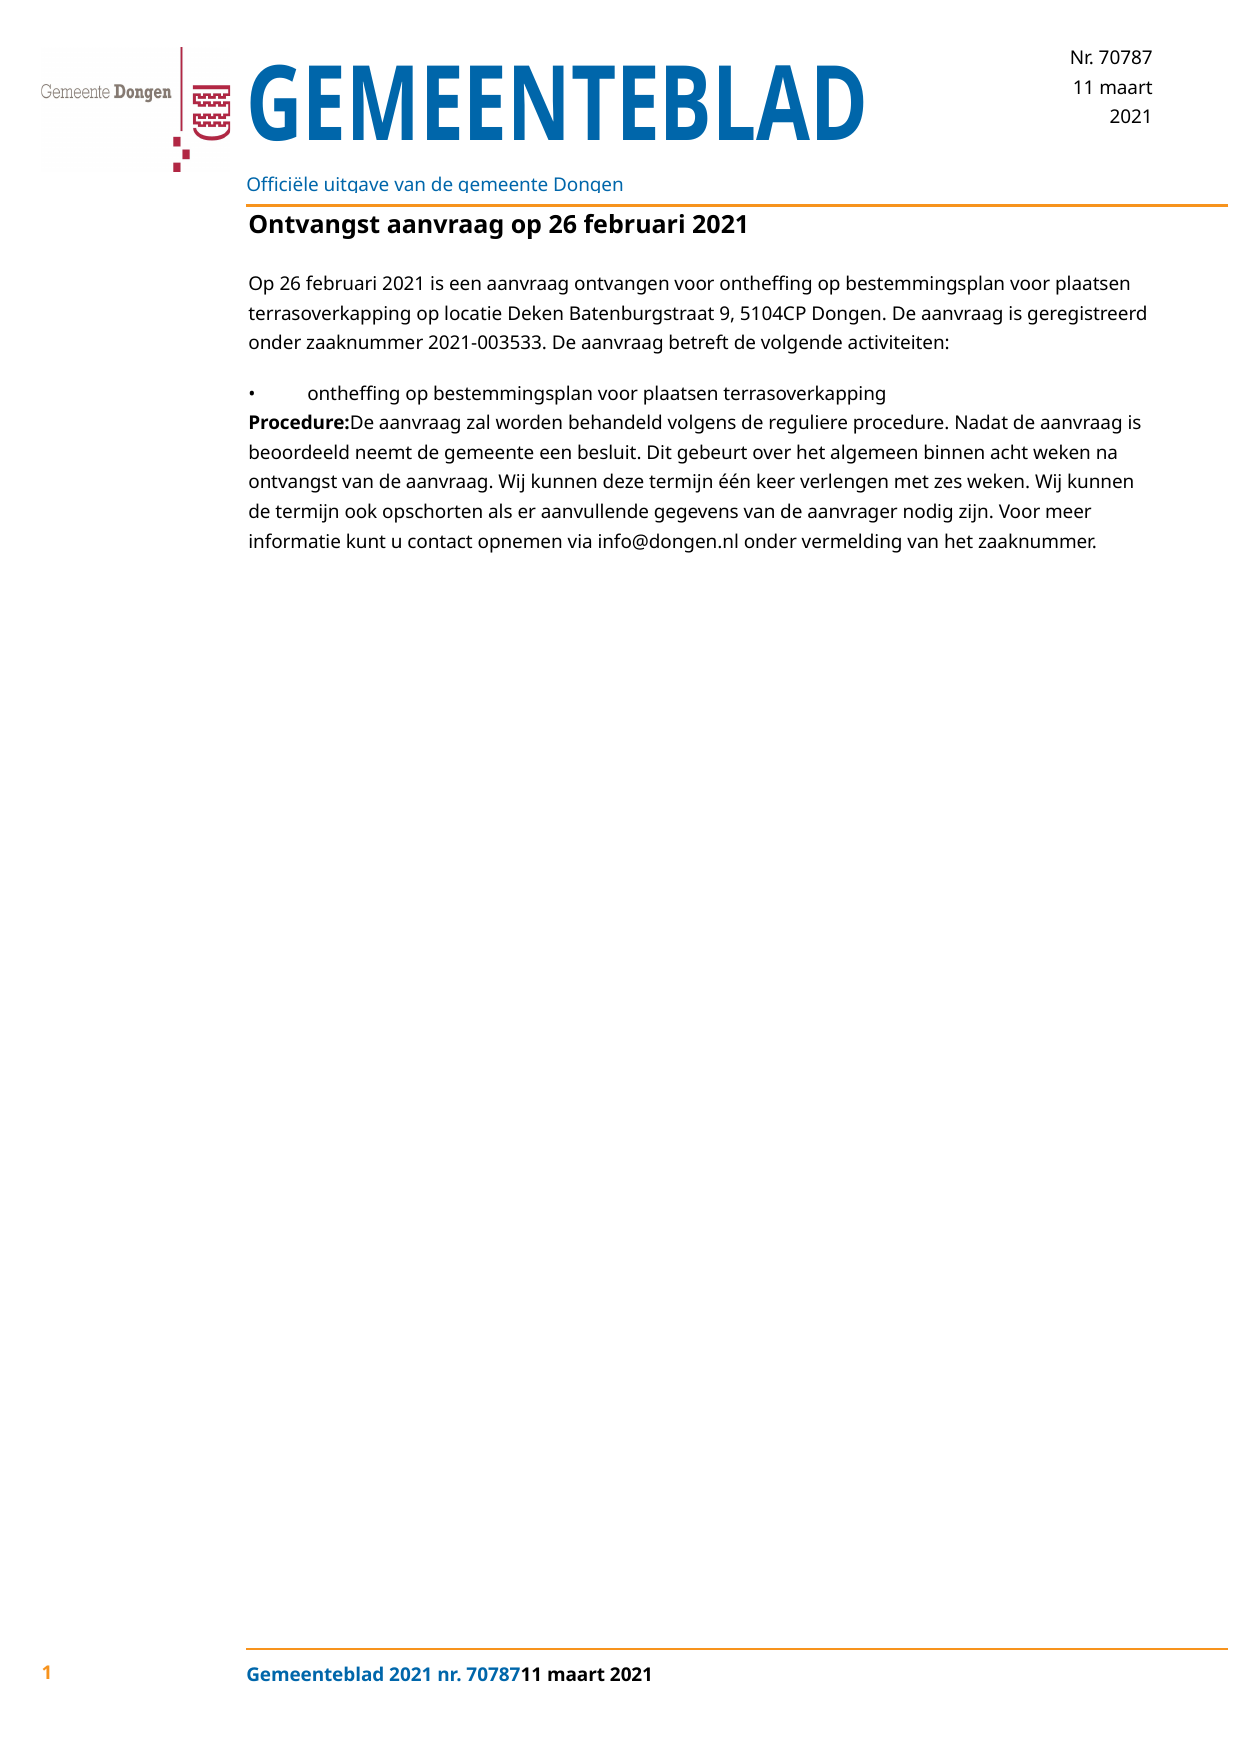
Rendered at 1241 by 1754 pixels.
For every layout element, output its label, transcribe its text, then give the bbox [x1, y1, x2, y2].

list ontheffing op bestemmingsplan voor plaatsen terrasoverkapping [248, 380, 1152, 406]
text Op 26 februari 2021 is een aanvraag ontvangen voor ontheffing op bestemmingsplan voor plaatsen terrasoverkapping op locatie Deken Batenburgstraat 9, 5104CP Dongen. De aanvraag is geregistreerd onder zaaknummer 2021-003533. De aanvraag betreft de volgende activiteiten: [248, 270, 1152, 355]
text Procedure:De aanvraag zal worden behandeld volgens de reguliere procedure. Nadat de aanvraag is beoordeeld neemt de gemeente een besluit. Dit gebeurt over het algemeen binnen acht weken na ontvangst van de aanvraag. Wij kunnen deze termijn één keer verlengen met zes weken. Wij kunnen de termijn ook opschorten als er aanvullende gegevens van de aanvrager nodig zijn. Voor meer informatie kunt u contact opnemen via info@dongen.nl onder vermelding van het zaaknummer. [248, 409, 1152, 553]
text Ontvangst aanvraag op 26 februari 2021 [248, 207, 1152, 241]
picture [41, 47, 231, 172]
